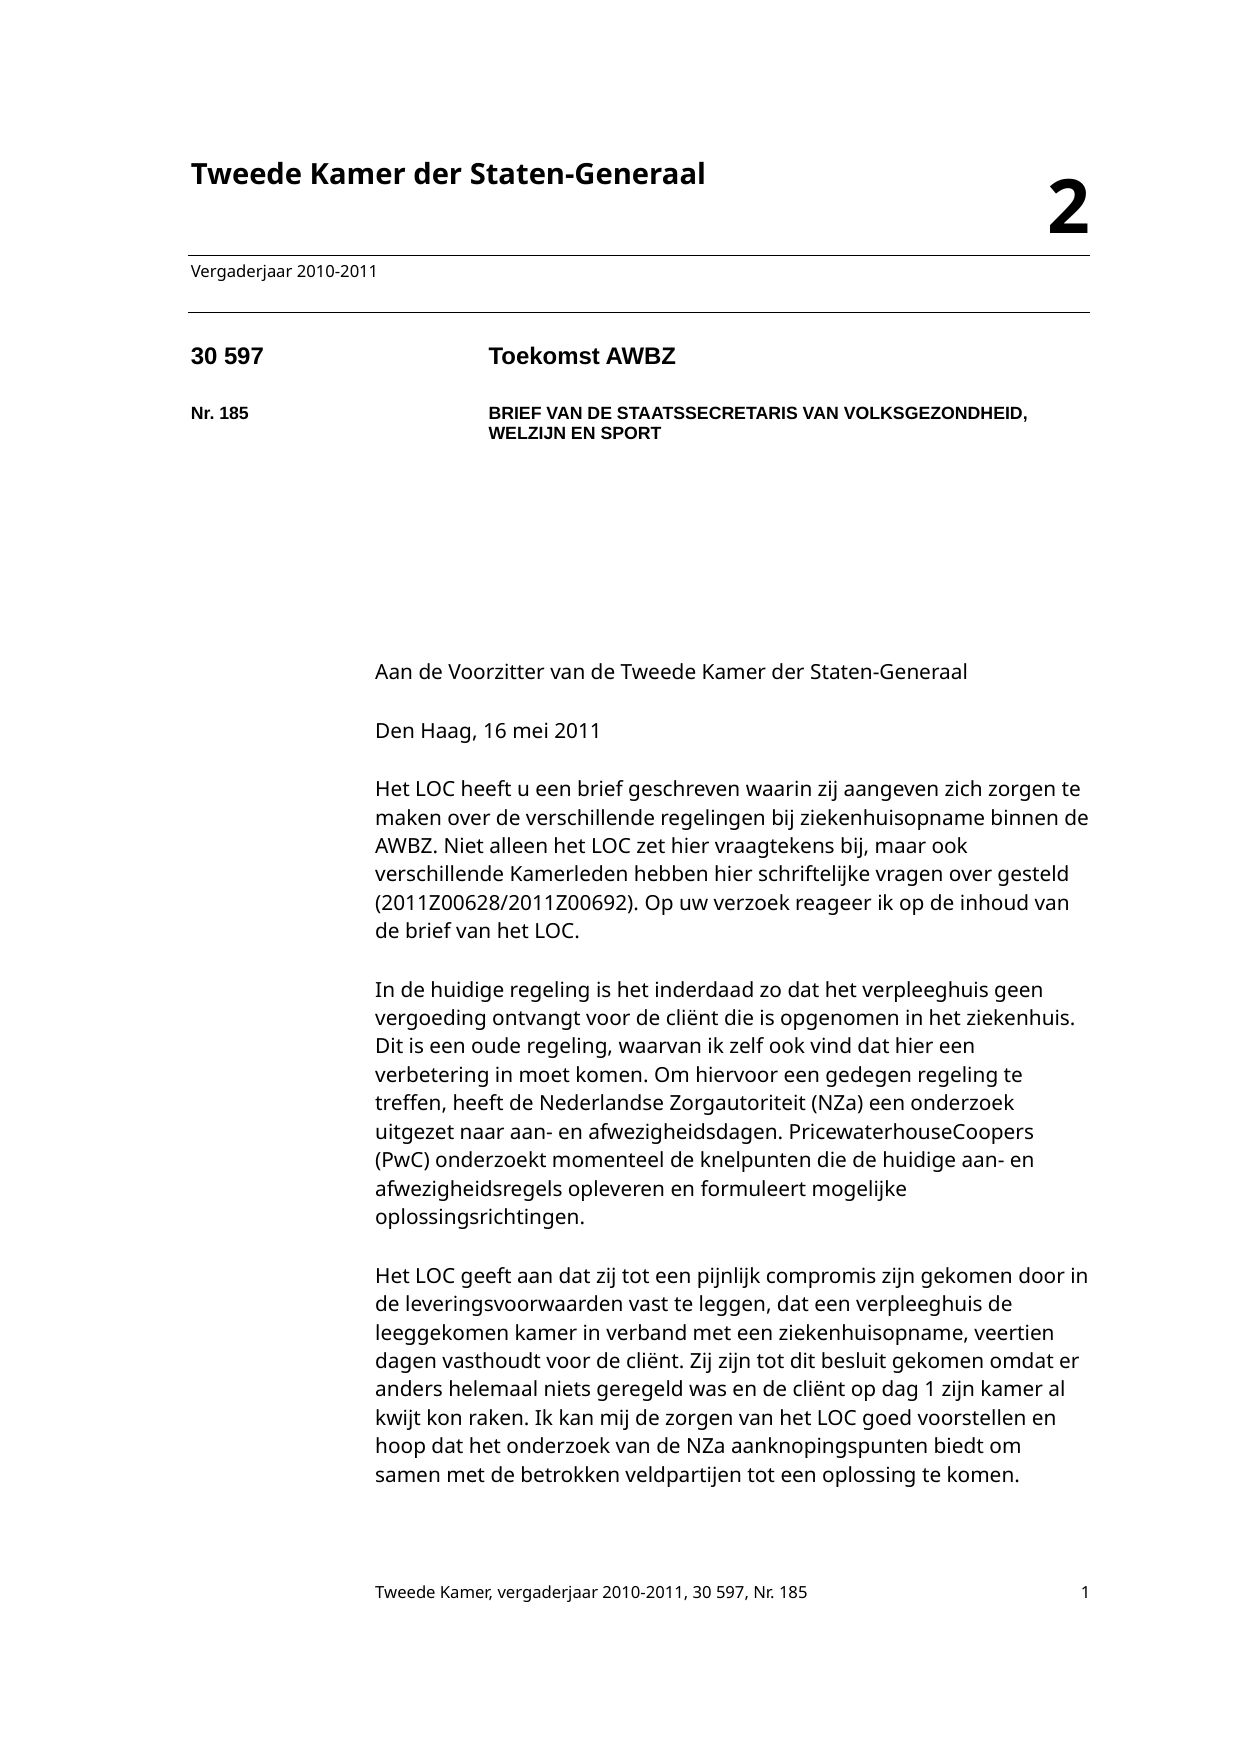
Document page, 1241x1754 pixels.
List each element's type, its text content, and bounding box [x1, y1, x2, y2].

text Het LOC geeft aan dat zij tot een pijnlijk compromis zijn gekomen door in de leveringsvoorwaarden vast te leggen, dat een verpleeghuis de leeggekomen kamer in verband met een ziekenhuisopname, veertien dagen vasthoudt voor de cliënt. Zij zijn tot dit besluit gekomen omdat er anders helemaal niets geregeld was en de cliënt op dag 1 zijn kamer al kwijt kon raken. Ik kan mij de zorgen van het LOC goed voorstellen en hoop dat het onderzoek van de NZa aanknopingspunten biedt om samen met de betrokken veldpartijen tot een oplossing te komen. [375, 1261, 1090, 1488]
table_cell 30 597 [188, 339, 485, 399]
table_cell Nr. 185 [188, 399, 485, 539]
table_cell Vergaderjaar 2010-2011 [188, 256, 485, 312]
table_header 2 [910, 150, 1090, 255]
table_cell [485, 256, 1090, 312]
text Het LOC heeft u een brief geschreven waarin zij aangeven zich zorgen te maken over de verschillende regelingen bij ziekenhuisopname binnen de AWBZ. Niet alleen het LOC zet hier vraagtekens bij, maar ook verschillende Kamerleden hebben hier schriftelijke vragen over gesteld (2011Z00628/2011Z00692). Op uw verzoek reageer ik op de inhoud van de brief van het LOC. [375, 774, 1090, 945]
table_cell Toekomst AWBZ [485, 339, 1090, 399]
table_cell [188, 313, 485, 339]
text In de huidige regeling is het inderdaad zo dat het verpleeghuis geen vergoeding ontvangt voor de cliënt die is opgenomen in het ziekenhuis. Dit is een oude regeling, waarvan ik zelf ook vind dat hier een verbetering in moet komen. Om hiervoor een gedegen regeling te treffen, heeft de Nederlandse Zorgautoriteit (NZa) een onderzoek uitgezet naar aan- en afwezigheidsdagen. PricewaterhouseCoopers (PwC) onderzoekt momenteel de knelpunten die de huidige aan- en afwezigheidsregels opleveren en formuleert mogelijke oplossingsrichtingen. [375, 975, 1090, 1231]
text Aan de Voorzitter van de Tweede Kamer der Staten-Generaal [375, 657, 1090, 686]
table_cell BRIEF VAN DE STAATSSECRETARIS VAN VOLKSGEZONDHEID, WELZIJN EN SPORT [485, 399, 1090, 539]
text Den Haag, 16 mei 2011 [375, 716, 1090, 744]
table_cell [485, 313, 1090, 339]
table_header Tweede Kamer der Staten-Generaal [188, 150, 909, 255]
